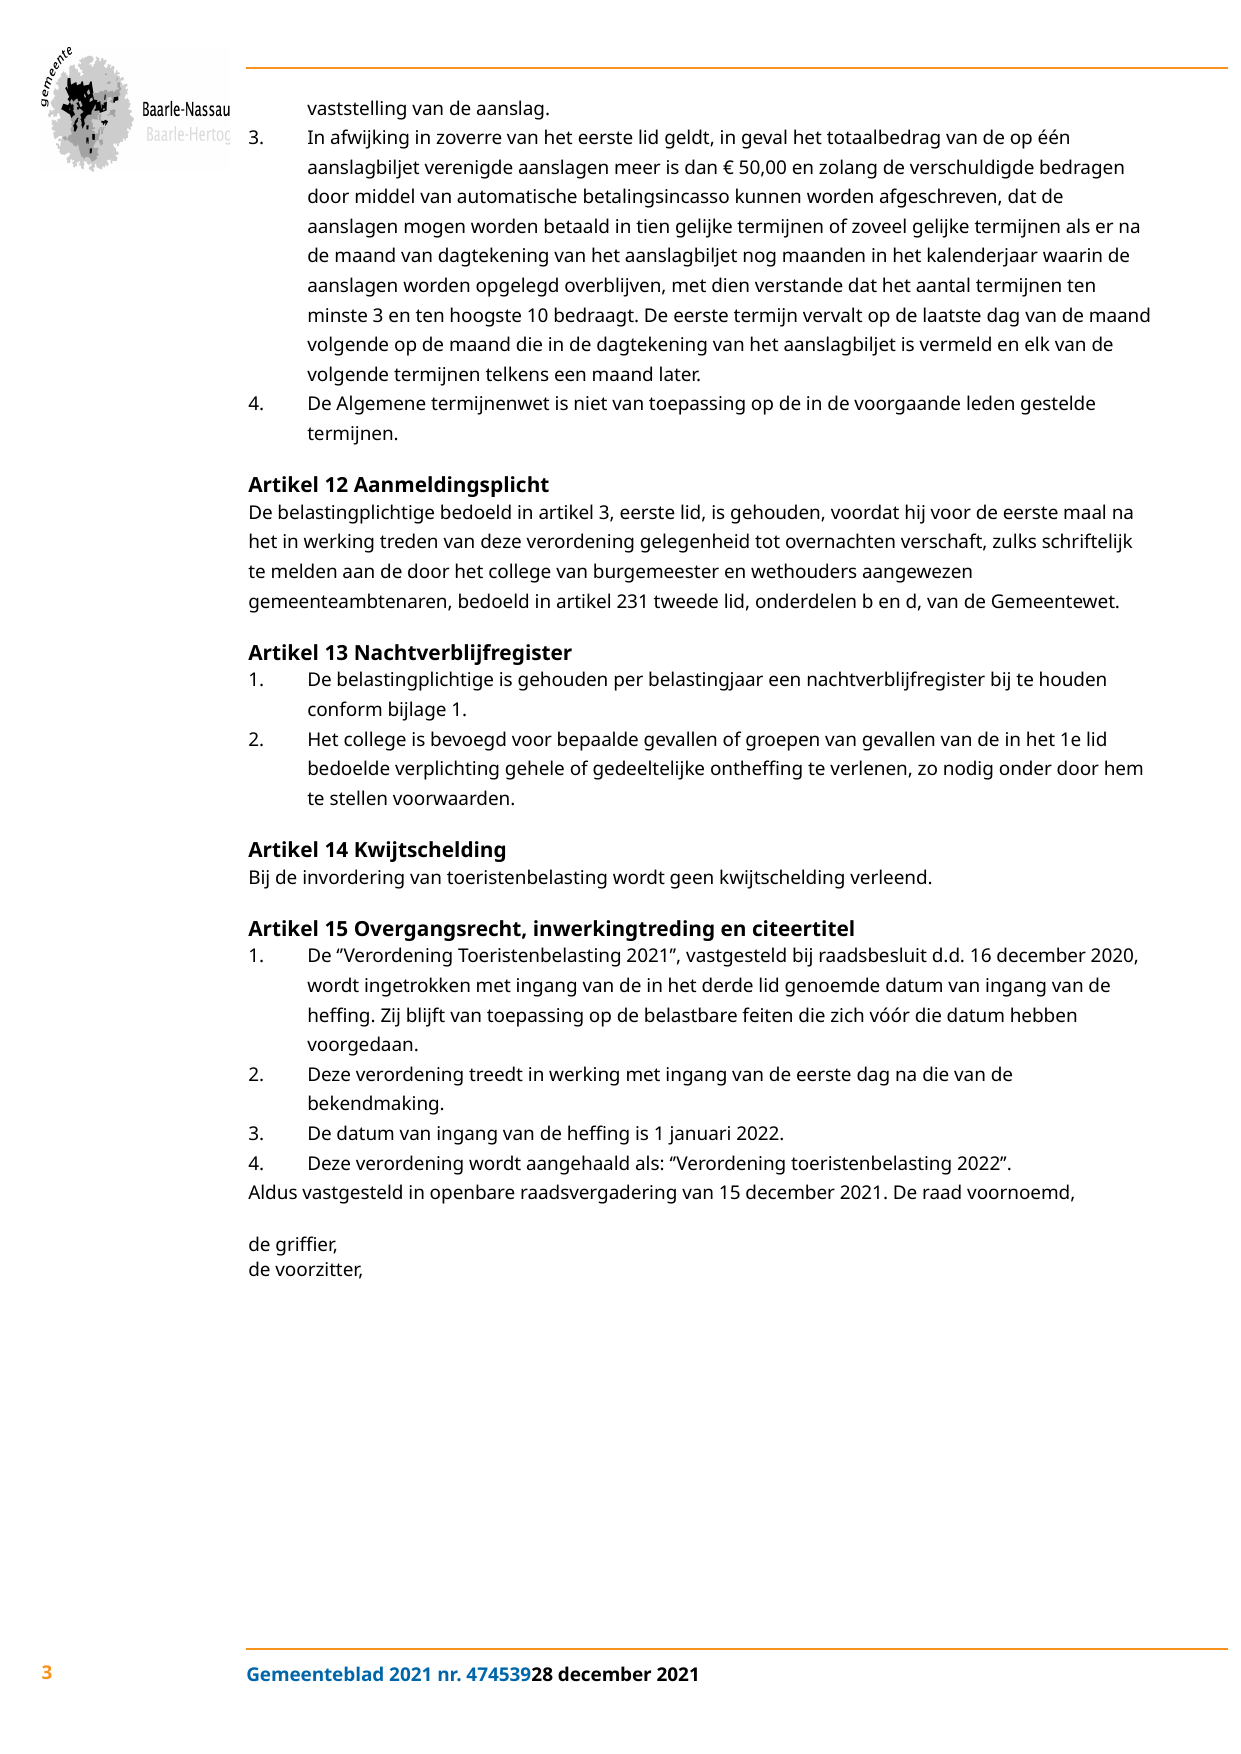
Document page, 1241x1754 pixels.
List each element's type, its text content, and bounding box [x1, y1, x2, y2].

text Artikel 14 Kwijtschelding [248, 835, 1152, 864]
list De Algemene termijnenwet is niet van toepassing op de in de voorgaande leden gestelde termijnen. [248, 391, 1152, 446]
list Deze verordening treedt in werking met ingang van de eerste dag na die van de bekendmaking. [248, 1061, 1152, 1116]
text Artikel 12 Aanmeldingsplicht [248, 471, 1152, 499]
text Artikel 15 Overgangsrecht, inwerkingtreding en citeertitel [248, 914, 1152, 943]
list Deze verordening wordt aangehaald als: ‘’Verordening toeristenbelasting 2022’’. [248, 1150, 1152, 1176]
text Artikel 13 Nachtverblijfregister [248, 638, 1152, 667]
list vaststelling van de aanslag. [248, 95, 1152, 121]
text de voorzitter, [248, 1257, 1152, 1282]
text de griffier, [248, 1231, 1152, 1257]
list De belastingplichtige is gehouden per belastingjaar een nachtverblijfregister bij te houden conform bijlage 1. [248, 667, 1152, 722]
list De ‘’Verordening Toeristenbelasting 2021’’, vastgesteld bij raadsbesluit d.d. 16 december 2020, wordt ingetrokken met ingang van de in het derde lid genoemde datum van ingang van de heffing. Zij blijft van toepassing op de belastbare feiten die zich vóór die datum hebben voorgedaan. [248, 943, 1152, 1057]
text Bij de invordering van toeristenbelasting wordt geen kwijtschelding verleend. [248, 864, 1152, 889]
picture [41, 47, 231, 172]
text De belastingplichtige bedoeld in artikel 3, eerste lid, is gehouden, voordat hij voor de eerste maal na het in werking treden van deze verordening gelegenheid tot overnachten verschaft, zulks schriftelijk te melden aan de door het college van burgemeester en wethouders aangewezen gemeenteambtenaren, bedoeld in artikel 231 tweede lid, onderdelen b en d, van de Gemeentewet. [248, 499, 1152, 613]
list In afwijking in zoverre van het eerste lid geldt, in geval het totaalbedrag van de op één aanslagbiljet verenigde aanslagen meer is dan € 50,00 en zolang de verschuldigde bedragen door middel van automatische betalingsincasso kunnen worden afgeschreven, dat de aanslagen mogen worden betaald in tien gelijke termijnen of zoveel gelijke termijnen als er na de maand van dagtekening van het aanslagbiljet nog maanden in het kalenderjaar waarin de aanslagen worden opgelegd overblijven, met dien verstande dat het aantal termijnen ten minste 3 en ten hoogste 10 bedraagt. De eerste termijn vervalt op de laatste dag van de maand volgende op de maand die in de dagtekening van het aanslagbiljet is vermeld en elk van de volgende termijnen telkens een maand later. [248, 124, 1152, 387]
text Aldus vastgesteld in openbare raadsvergadering van 15 december 2021. De raad voornoemd, [248, 1179, 1152, 1205]
list De datum van ingang van de heffing is 1 januari 2022. [248, 1120, 1152, 1146]
list Het college is bevoegd voor bepaalde gevallen of groepen van gevallen van de in het 1e lid bedoelde verplichting gehele of gedeeltelijke ontheffing te verlenen, zo nodig onder door hem te stellen voorwaarden. [248, 726, 1152, 811]
